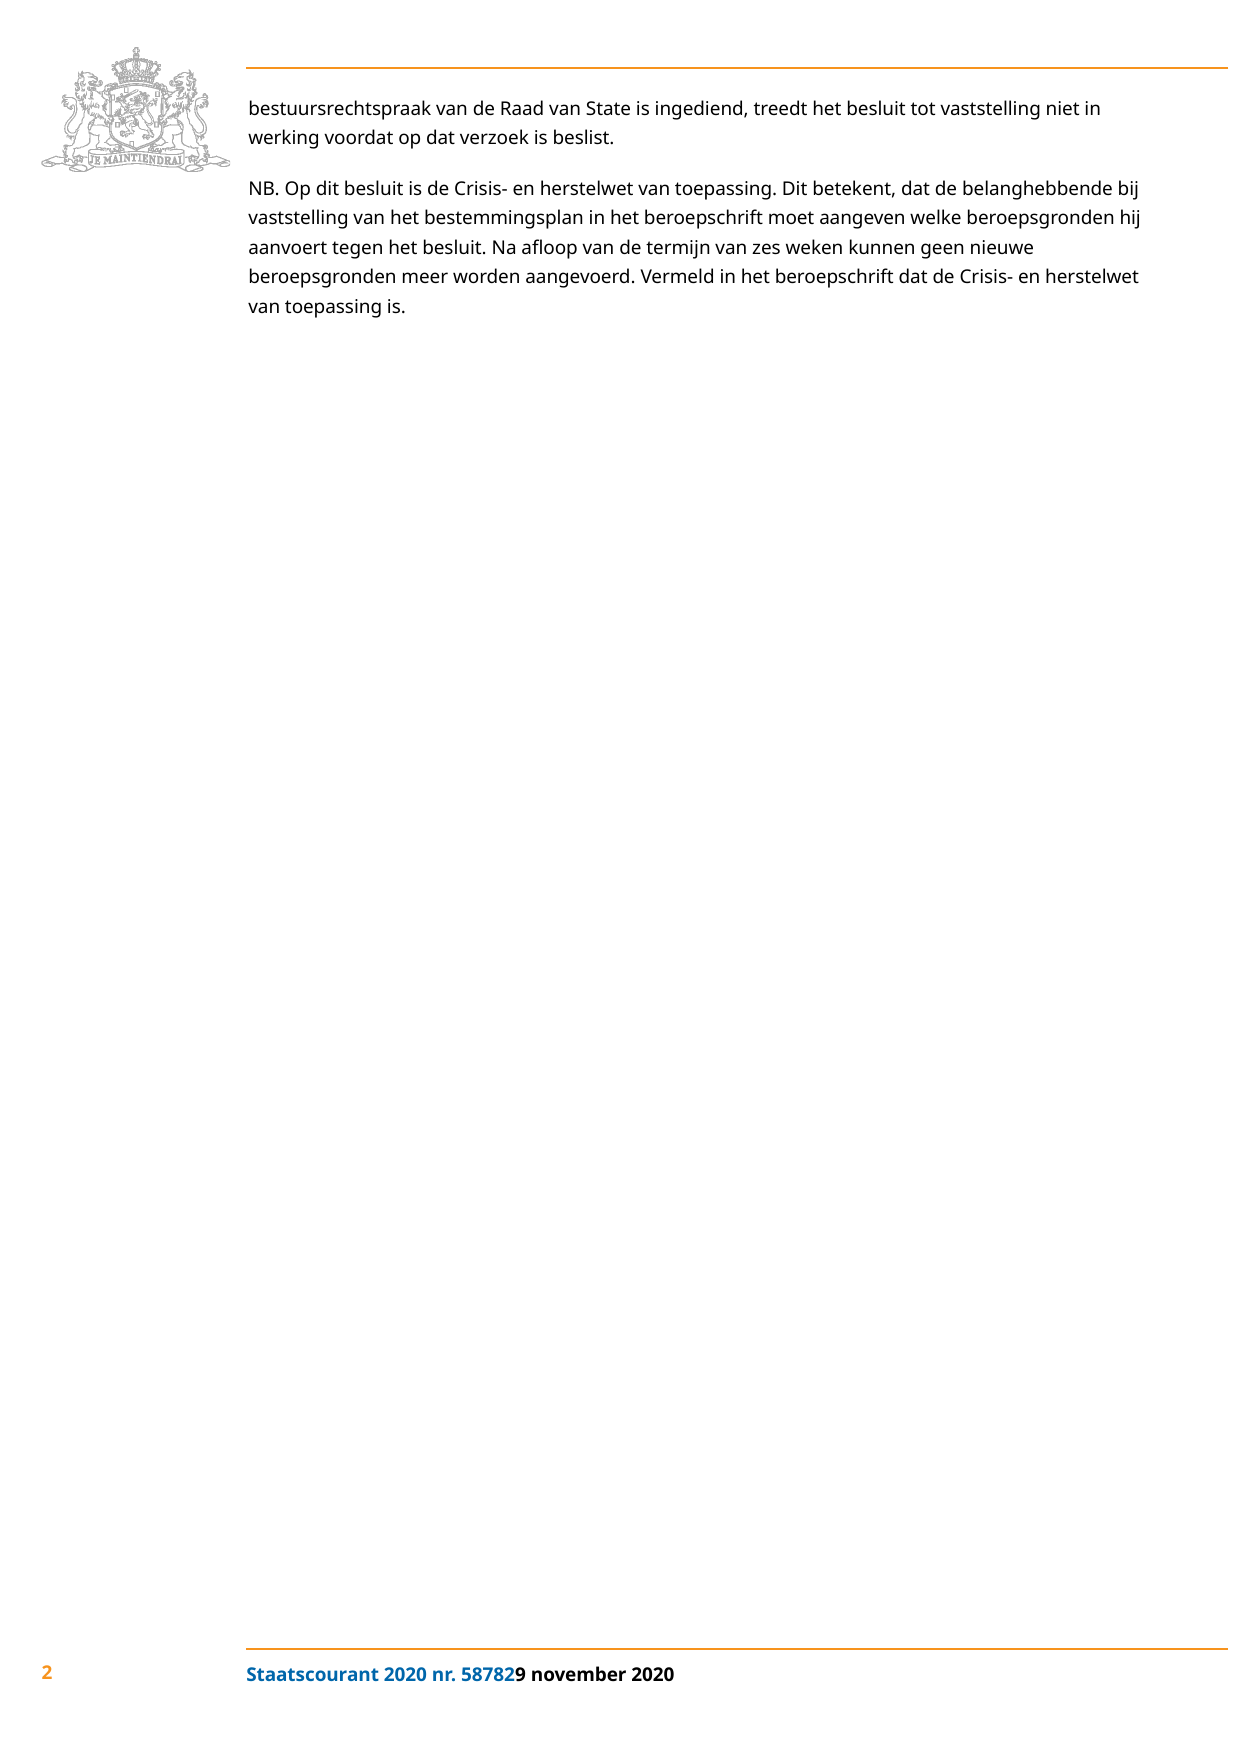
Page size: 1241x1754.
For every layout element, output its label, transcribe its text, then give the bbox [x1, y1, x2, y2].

text NB. Op dit besluit is de Crisis- en herstelwet van toepassing. Dit betekent, dat de belanghebbende bij vaststelling van het bestemmingsplan in het beroepschrift moet aangeven welke beroepsgronden hij aanvoert tegen het besluit. Na afloop van de termijn van zes weken kunnen geen nieuwe beroepsgronden meer worden aangevoerd. Vermeld in het beroepschrift dat de Crisis- en herstelwet van toepassing is. [248, 175, 1152, 319]
picture [41, 47, 231, 172]
text bestuursrechtspraak van de Raad van State is ingediend, treedt het besluit tot vaststelling niet in werking voordat op dat verzoek is beslist. [248, 95, 1152, 150]
